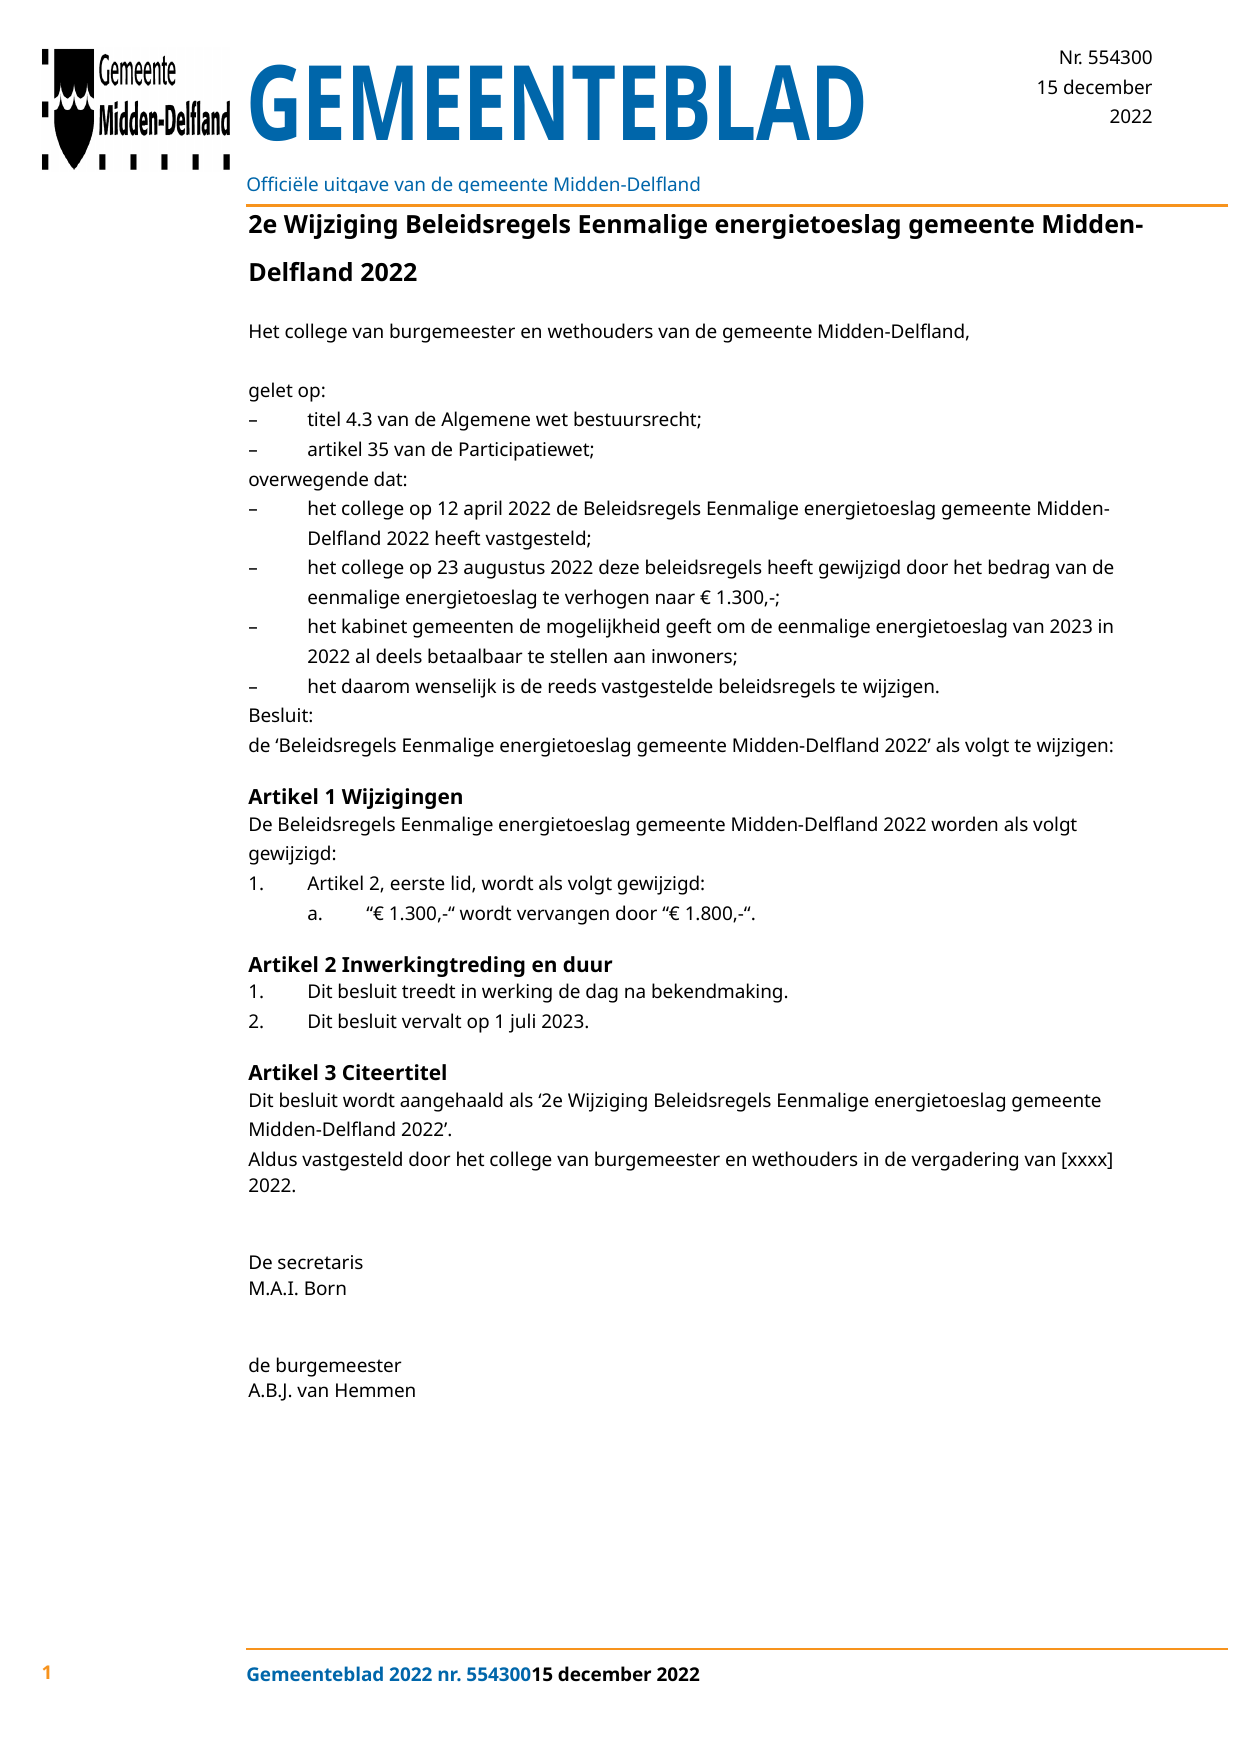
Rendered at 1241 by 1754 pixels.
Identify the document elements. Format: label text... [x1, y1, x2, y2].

text De Beleidsregels Eenmalige energietoeslag gemeente Midden-Delfland 2022 worden als volgt gewijzigd: [248, 811, 1152, 866]
text 2e Wijziging Beleidsregels Eenmalige energietoeslag gemeente Midden-Delfland 2022 [248, 207, 1152, 288]
text Het college van burgemeester en wethouders van de gemeente Midden-Delfland, [248, 318, 1152, 344]
list Artikel 2, eerste lid, wordt als volgt gewijzigd: [248, 870, 1152, 896]
text Dit besluit wordt aangehaald als ‘2e Wijziging Beleidsregels Eenmalige energietoeslag gemeente Midden-Delfland 2022’. [248, 1087, 1152, 1142]
text de ‘Beleidsregels Eenmalige energietoeslag gemeente Midden-Delfland 2022’ als volgt te wijzigen: [248, 732, 1152, 758]
list Dit besluit treedt in werking de dag na bekendmaking. [248, 978, 1152, 1004]
text Aldus vastgesteld door het college van burgemeester en wethouders in de vergadering van [xxxx] 2022. [248, 1146, 1152, 1198]
text Artikel 1 Wijzigingen [248, 782, 1152, 811]
text gelet op: [248, 377, 1152, 403]
list het daarom wenselijk is de reeds vastgestelde beleidsregels te wijzigen. [248, 673, 1152, 699]
text de burgemeester [248, 1352, 1152, 1378]
list het kabinet gemeenten de mogelijkheid geeft om de eenmalige energietoeslag van 2023 in 2022 al deels betaalbaar te stellen aan inwoners; [248, 614, 1152, 669]
list Dit besluit vervalt op 1 juli 2023. [248, 1008, 1152, 1034]
list het college op 12 april 2022 de Beleidsregels Eenmalige energietoeslag gemeente Midden-Delfland 2022 heeft vastgesteld; [248, 495, 1152, 551]
list titel 4.3 van de Algemene wet bestuursrecht; [248, 407, 1152, 432]
list het college op 23 augustus 2022 deze beleidsregels heeft gewijzigd door het bedrag van de eenmalige energietoeslag te verhogen naar € 1.300,-; [248, 554, 1152, 610]
list artikel 35 van de Participatiewet; [248, 436, 1152, 462]
text Besluit: [248, 702, 1152, 728]
text Artikel 3 Citeertitel [248, 1058, 1152, 1087]
text A.B.J. van Hemmen [248, 1378, 1152, 1403]
text Artikel 2 Inwerkingtreding en duur [248, 950, 1152, 978]
text overwegende dat: [248, 466, 1152, 492]
picture [41, 47, 231, 172]
list “€ 1.300,-“ wordt vervangen door “€ 1.800,-“. [307, 900, 1152, 925]
text De secretaris [248, 1249, 1152, 1275]
text M.A.I. Born [248, 1275, 1152, 1301]
